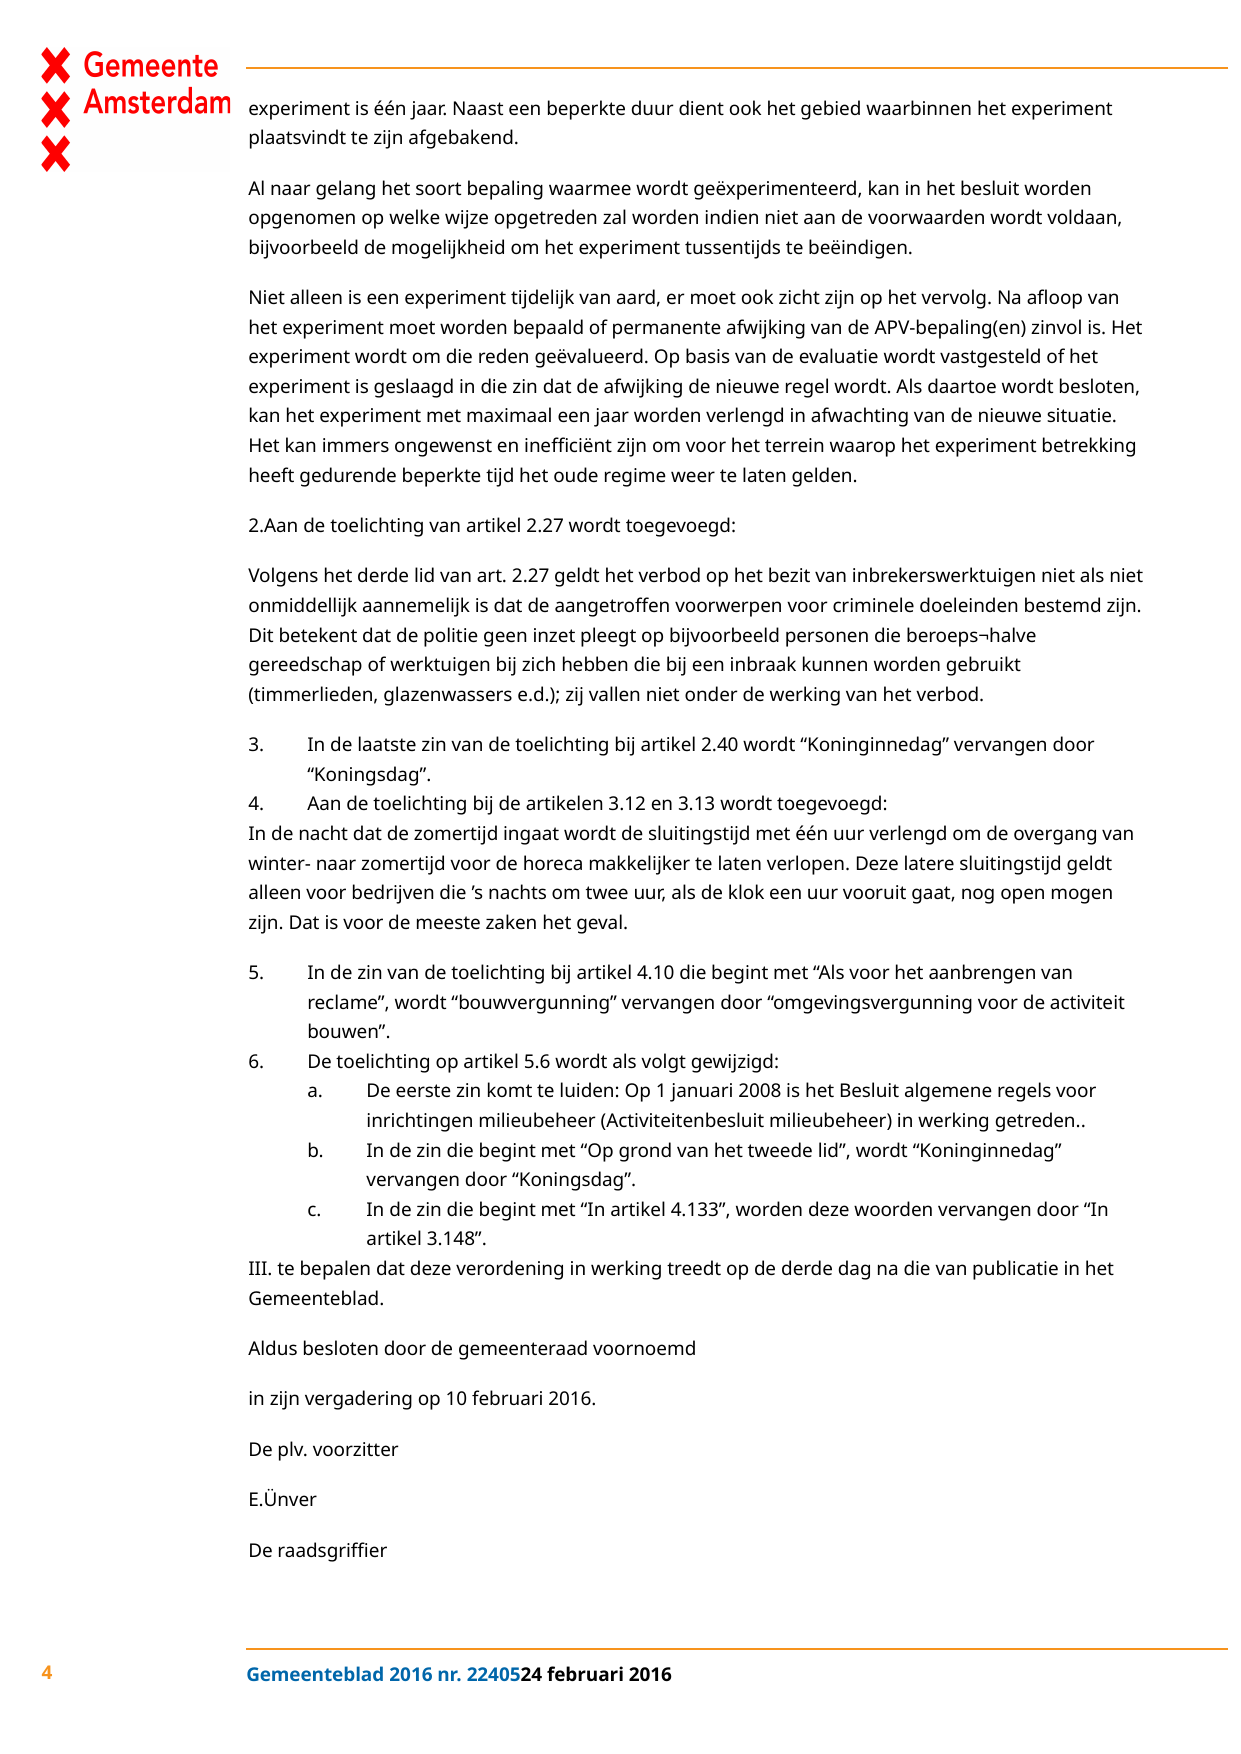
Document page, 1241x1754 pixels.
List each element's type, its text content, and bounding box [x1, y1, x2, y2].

text 2.Aan de toelichting van artikel 2.27 wordt toegevoegd: [248, 512, 1152, 538]
list De toelichting op artikel 5.6 wordt als volgt gewijzigd: [248, 1048, 1152, 1074]
text experiment is één jaar. Naast een beperkte duur dient ook het gebied waarbinnen het experiment plaatsvindt te zijn afgebakend. [248, 95, 1152, 150]
text De plv. voorzitter [248, 1436, 1152, 1462]
list De eerste zin komt te luiden: Op 1 januari 2008 is het Besluit algemene regels voor inrichtingen milieubeheer (Activiteitenbesluit milieubeheer) in werking getreden.. [307, 1078, 1152, 1133]
list In de zin die begint met “In artikel 4.133”, worden deze woorden vervangen door “In artikel 3.148”. [307, 1196, 1152, 1251]
list In de zin die begint met “Op grond van het tweede lid”, wordt “Koninginnedag” vervangen door “Koningsdag”. [307, 1137, 1152, 1192]
list In de laatste zin van de toelichting bij artikel 2.40 wordt “Koninginnedag” vervangen door “Koningsdag”. [248, 731, 1152, 787]
text Aldus besloten door de gemeenteraad voornoemd [248, 1335, 1152, 1361]
text In de nacht dat de zomertijd ingaat wordt de sluitingstijd met één uur verlengd om de overgang van winter- naar zomertijd voor de horeca makkelijker te laten verlopen. Deze latere sluitingstijd geldt alleen voor bedrijven die ’s nachts om twee uur, als de klok een uur vooruit gaat, nog open mogen zijn. Dat is voor de meeste zaken het geval. [248, 820, 1152, 935]
text E.Ünver [248, 1486, 1152, 1512]
list In de zin van de toelichting bij artikel 4.10 die begint met “Als voor het aanbrengen van reclame”, wordt “bouwvergunning” vervangen door “omgevingsvergunning voor de activiteit bouwen”. [248, 959, 1152, 1044]
text Niet alleen is een experiment tijdelijk van aard, er moet ook zicht zijn op het vervolg. Na afloop van het experiment moet worden bepaald of permanente afwijking van de APV-bepaling(en) zinvol is. Het experiment wordt om die reden geëvalueerd. Op basis van de evaluatie wordt vastgesteld of het experiment is geslaagd in die zin dat de afwijking de nieuwe regel wordt. Als daartoe wordt besloten, kan het experiment met maximaal een jaar worden verlengd in afwachting van de nieuwe situatie. Het kan immers ongewenst en inefficiënt zijn om voor het terrein waarop het experiment betrekking heeft gedurende beperkte tijd het oude regime weer te laten gelden. [248, 284, 1152, 488]
text Al naar gelang het soort bepaling waarmee wordt geëxperimenteerd, kan in het besluit worden opgenomen op welke wijze opgetreden zal worden indien niet aan de voorwaarden wordt voldaan, bijvoorbeeld de mogelijkheid om het experiment tussentijds te beëindigen. [248, 175, 1152, 260]
text III. te bepalen dat deze verordening in werking treedt op de derde dag na die van publicatie in het Gemeenteblad. [248, 1255, 1152, 1311]
text in zijn vergadering op 10 februari 2016. [248, 1386, 1152, 1411]
list Aan de toelichting bij de artikelen 3.12 en 3.13 wordt toegevoegd: [248, 791, 1152, 816]
picture [41, 47, 231, 172]
text De raadsgriffier [248, 1537, 1152, 1563]
text Volgens het derde lid van art. 2.27 geldt het verbod op het bezit van inbrekerswerktuigen niet als niet onmiddellijk aannemelijk is dat de aangetroffen voorwerpen voor criminele doeleinden bestemd zijn. Dit betekent dat de politie geen inzet pleegt op bijvoorbeeld personen die beroeps¬halve gereedschap of werktuigen bij zich hebben die bij een inbraak kunnen worden gebruikt (timmerlieden, glazenwassers e.d.); zij vallen niet onder de werking van het verbod. [248, 563, 1152, 707]
